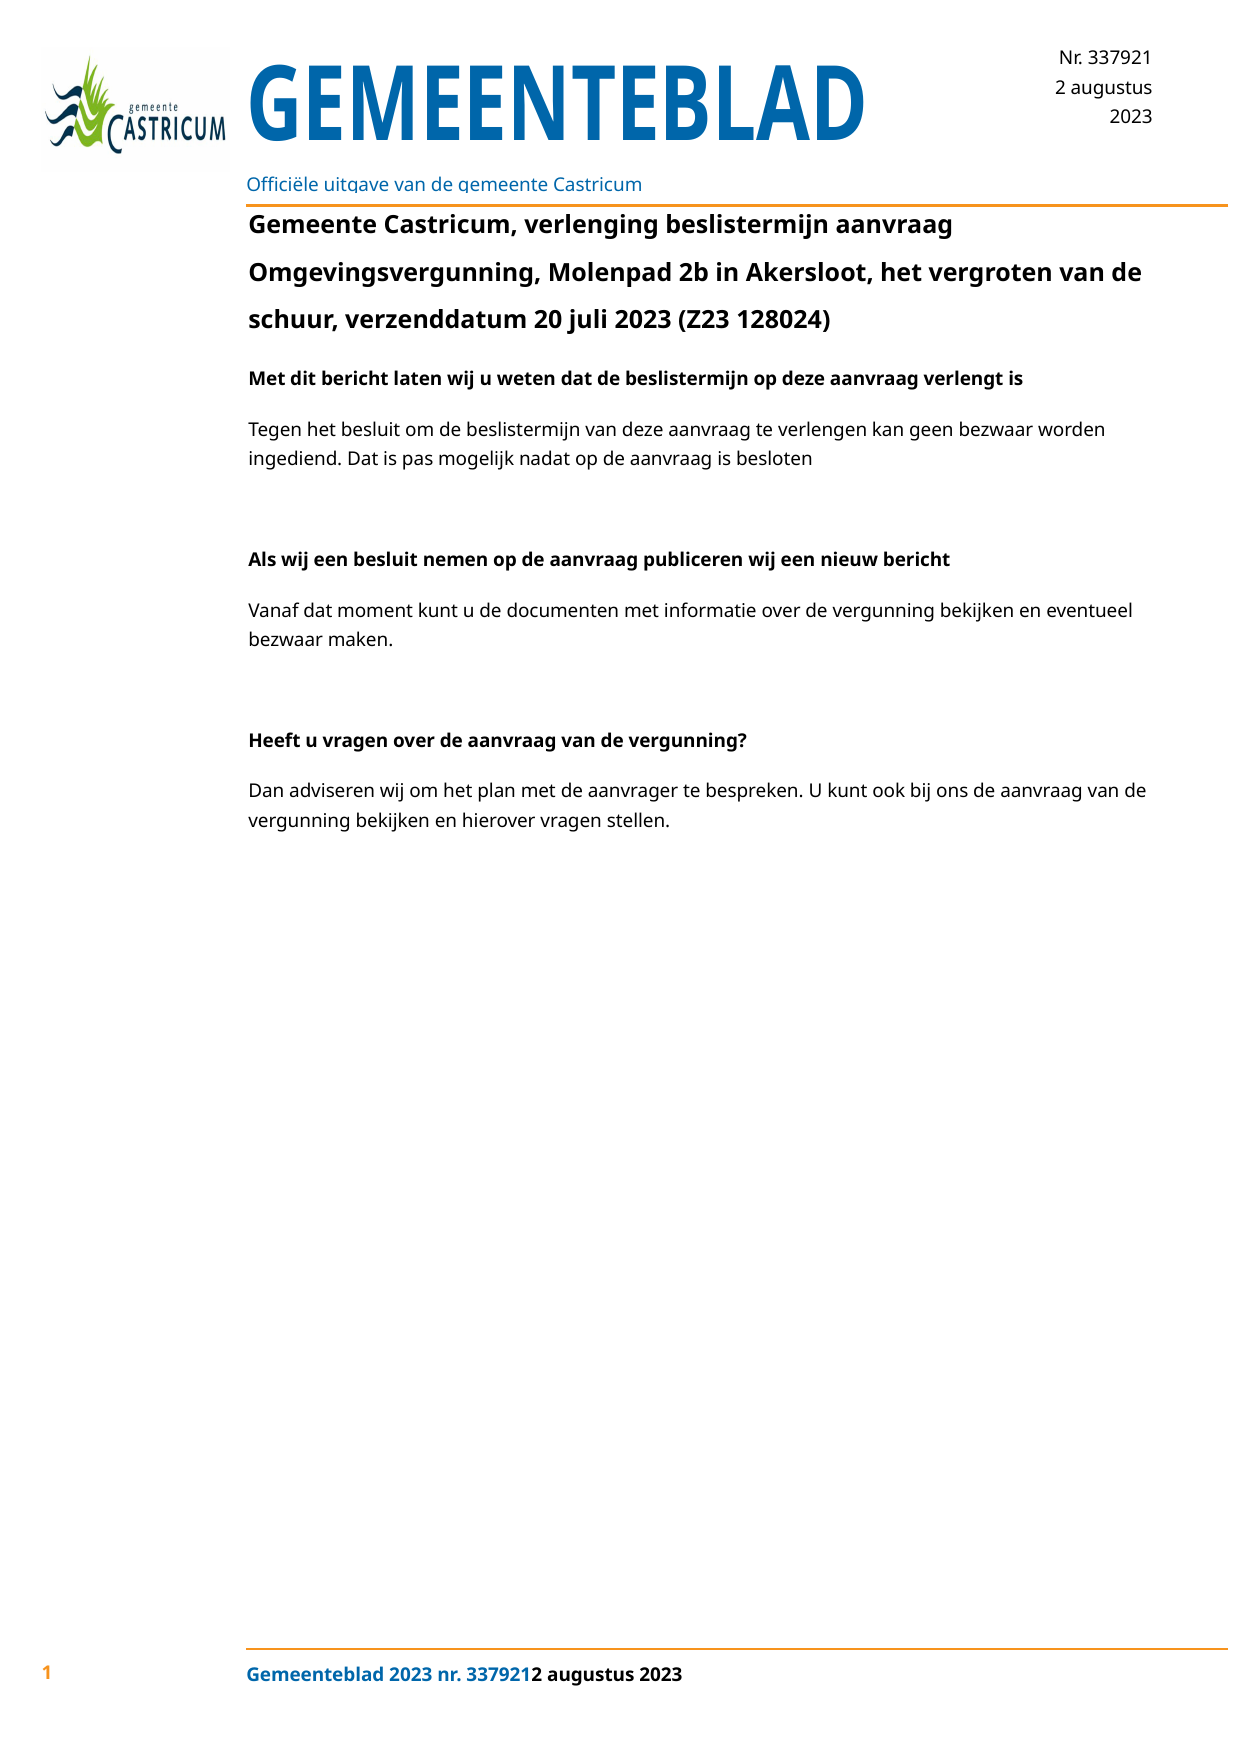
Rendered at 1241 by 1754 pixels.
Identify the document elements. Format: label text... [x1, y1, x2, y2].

text Tegen het besluit om de beslistermijn van deze aanvraag te verlengen kan geen bezwaar worden ingediend. Dat is pas mogelijk nadat op de aanvraag is besloten [248, 416, 1152, 471]
text Dan adviseren wij om het plan met de aanvrager te bespreken. U kunt ook bij ons de aanvraag van de vergunning bekijken en hierover vragen stellen. [248, 778, 1152, 833]
text Vanaf dat moment kunt u de documenten met informatie over de vergunning bekijken en eventueel bezwaar maken. [248, 597, 1152, 652]
text Met dit bericht laten wij u weten dat de beslistermijn op deze aanvraag verlengt is [248, 366, 1152, 391]
text Heeft u vragen over de aanvraag van de vergunning? [248, 727, 1152, 753]
text Gemeente Castricum, verlenging beslistermijn aanvraag Omgevingsvergunning, Molenpad 2b in Akersloot, het vergroten van de schuur, verzenddatum 20 juli 2023 (Z23 128024) [248, 207, 1152, 336]
picture [41, 47, 231, 172]
text Als wij een besluit nemen op de aanvraag publiceren wij een nieuw bericht [248, 546, 1152, 572]
